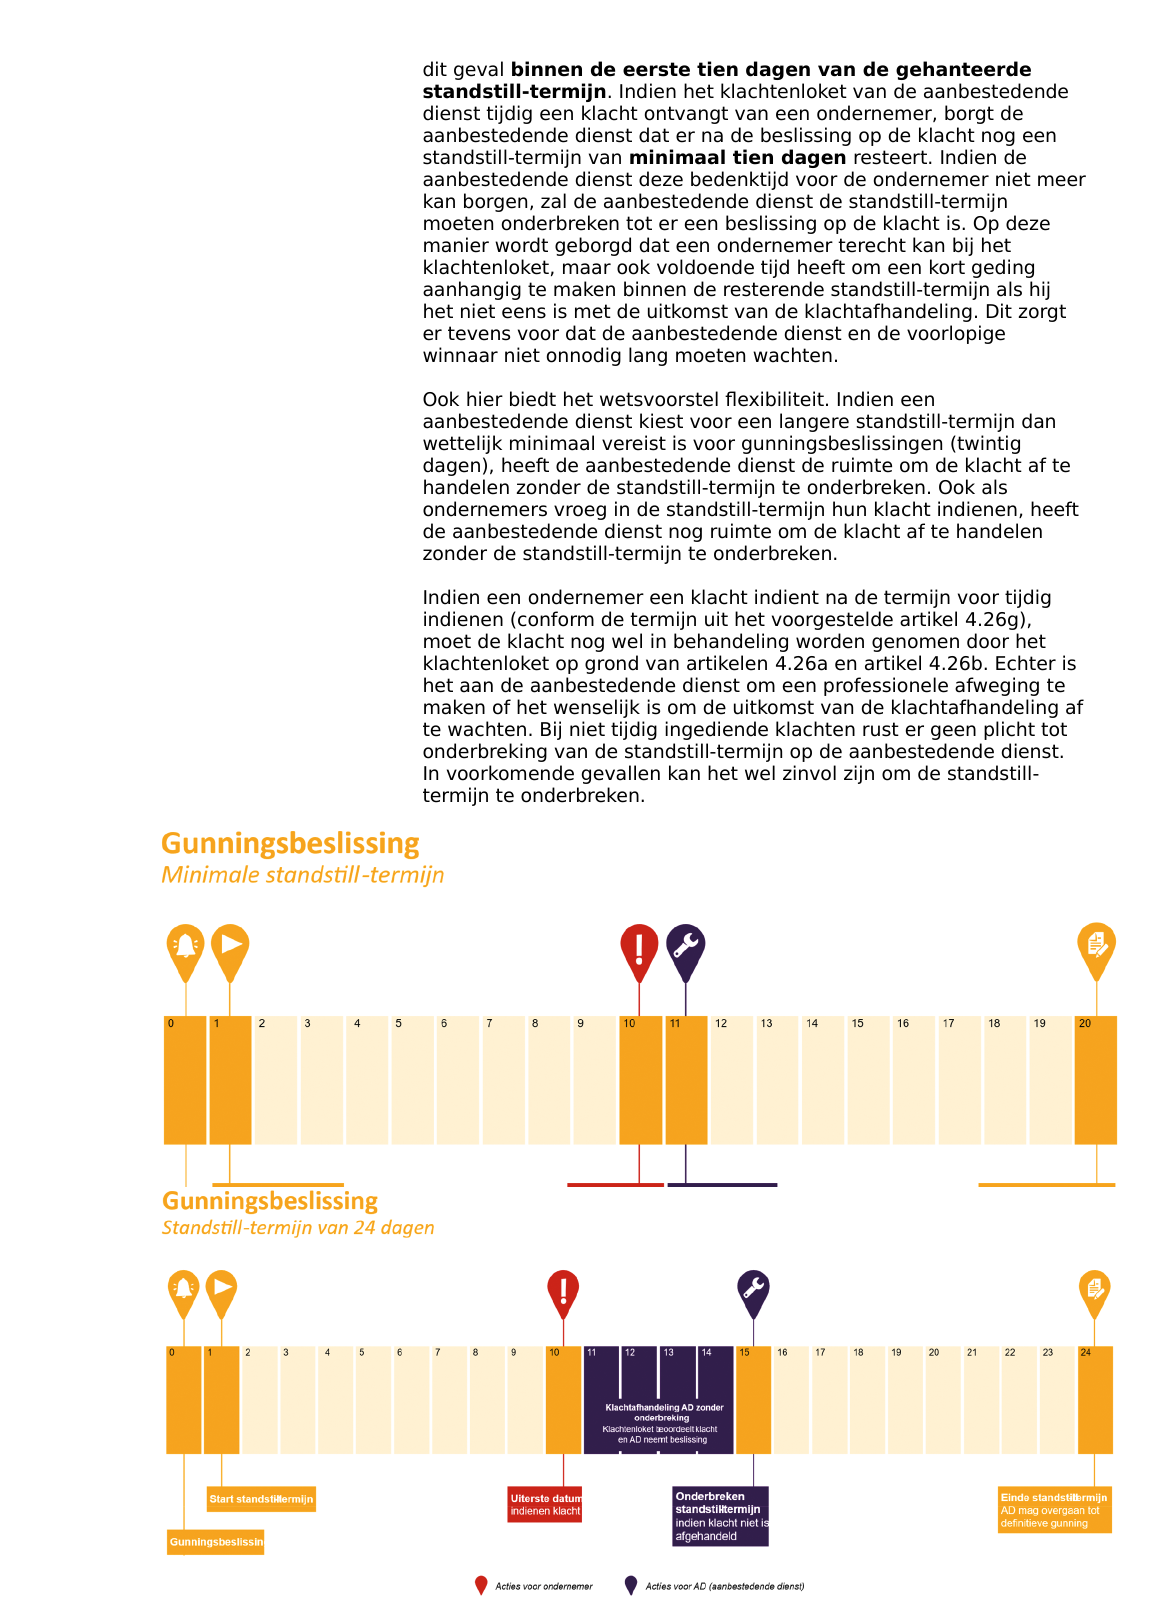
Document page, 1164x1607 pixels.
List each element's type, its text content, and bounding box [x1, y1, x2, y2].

text Indien een ondernemer een klacht indient na de termijn voor tijdig indienen (conform de termijn uit het voorgestelde artikel 4.26g), moet de klacht nog wel in behandeling worden genomen door het klachtenloket op grond van artikelen 4.26a en artikel 4.26b. Echter is het aan de aanbestedende dienst om een professionele afweging te maken of het wenselijk is om de uitkomst van de klachtafhandeling af te wachten. Bij niet tijdig ingediende klachten rust er geen plicht tot onderbreking van de standstill-termijn op de aanbestedende dienst. In voorkomende gevallen kan het wel zinvol zijn om de standstill-termijn te onderbreken. [422, 587, 1087, 807]
picture [159, 828, 1164, 1607]
text dit geval binnen de eerste tien dagen van de gehanteerde standstill-termijn. Indien het klachtenloket van de aanbestedende dienst tijdig een klacht ontvangt van een ondernemer, borgt de aanbestedende dienst dat er na de beslissing op de klacht nog een standstill-termijn van minimaal tien dagen resteert. Indien de aanbestedende dienst deze bedenktijd voor de ondernemer niet meer kan borgen, zal de aanbestedende dienst de standstill-termijn moeten onderbreken tot er een beslissing op de klacht is. Op deze manier wordt geborgd dat een ondernemer terecht kan bij het klachtenloket, maar ook voldoende tijd heeft om een kort geding aanhangig te maken binnen de resterende standstill-termijn als hij het niet eens is met de uitkomst van de klachtafhandeling. Dit zorgt er tevens voor dat de aanbestedende dienst en de voorlopige winnaar niet onnodig lang moeten wachten. [422, 59, 1087, 367]
text Ook hier biedt het wetsvoorstel flexibiliteit. Indien een aanbestedende dienst kiest voor een langere standstill-termijn dan wettelijk minimaal vereist is voor gunningsbeslissingen (twintig dagen), heeft de aanbestedende dienst de ruimte om de klacht af te handelen zonder de standstill-termijn te onderbreken. Ook als ondernemers vroeg in de standstill-termijn hun klacht indienen, heeft de aanbestedende dienst nog ruimte om de klacht af te handelen zonder de standstill-termijn te onderbreken. [422, 389, 1087, 565]
